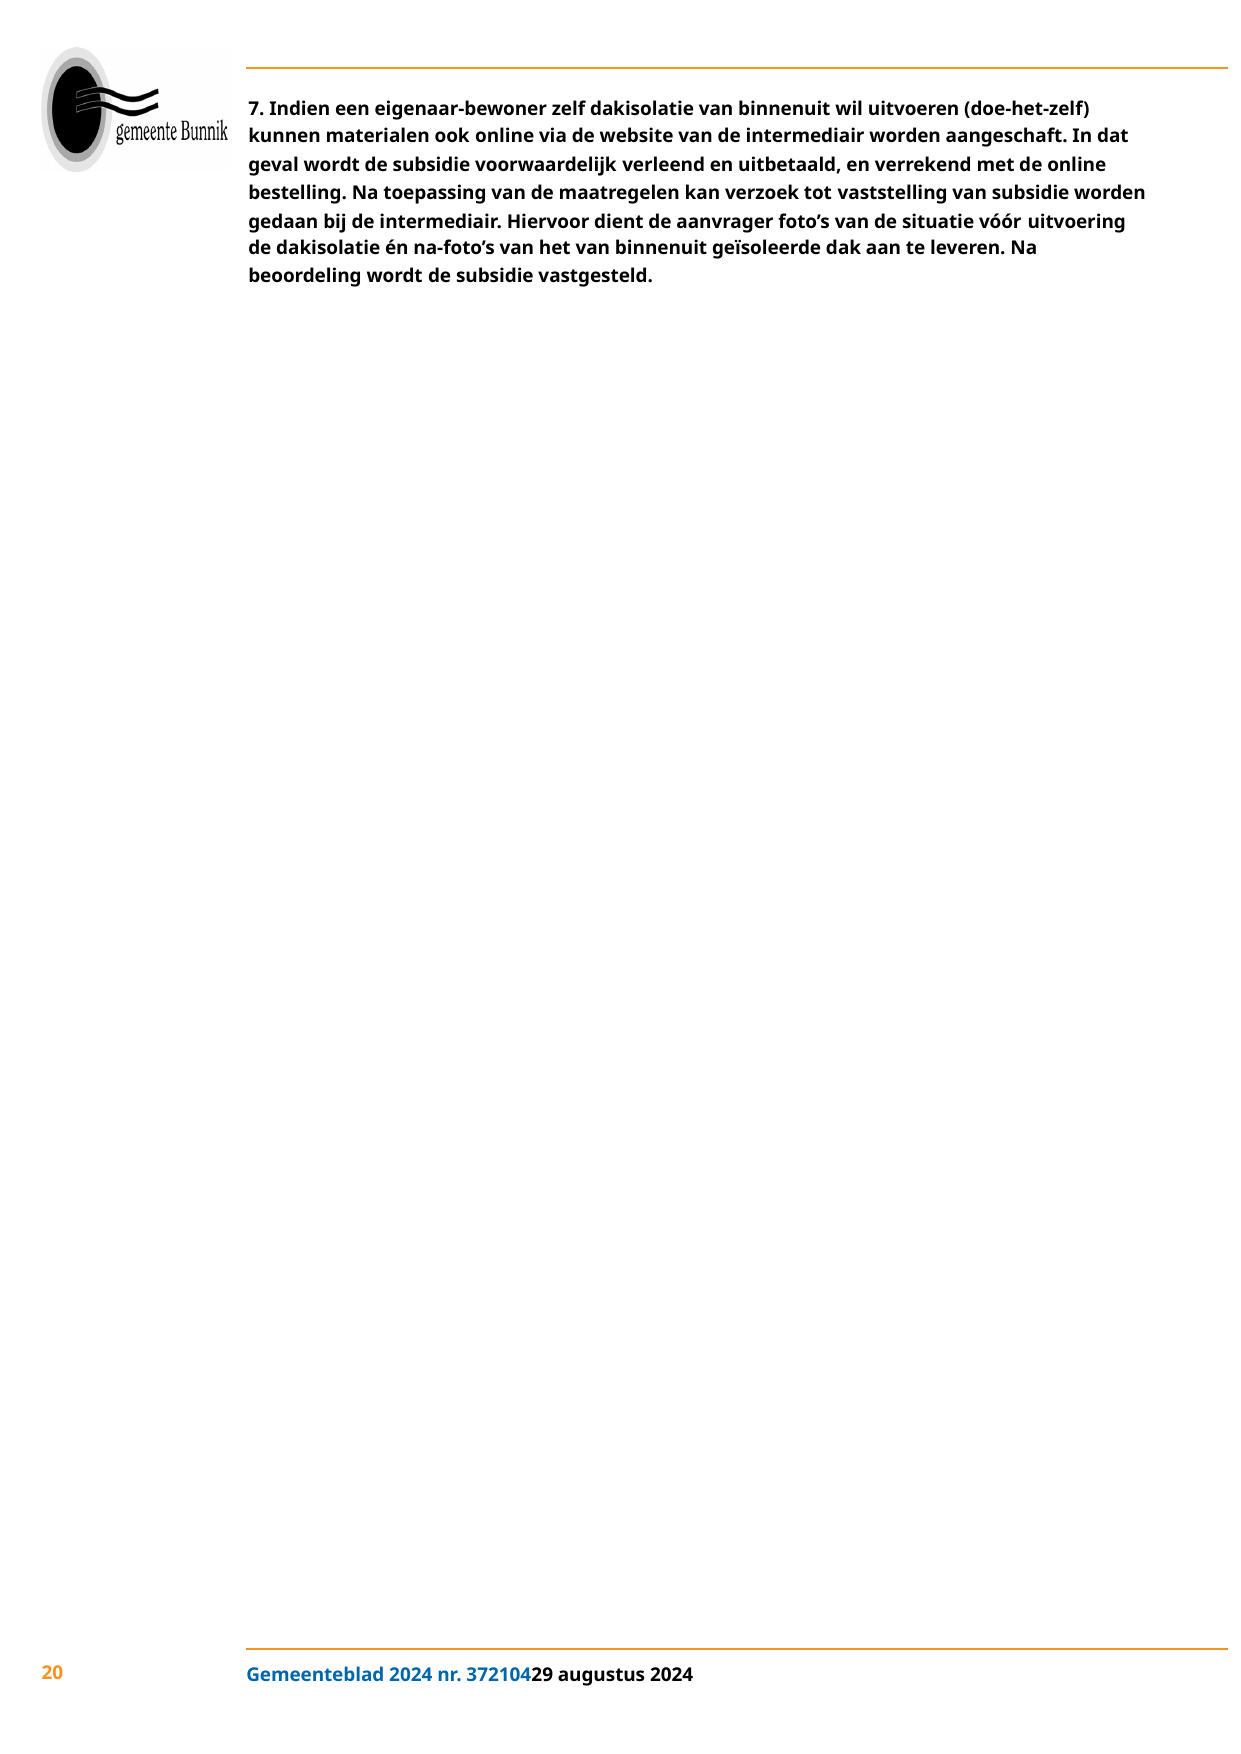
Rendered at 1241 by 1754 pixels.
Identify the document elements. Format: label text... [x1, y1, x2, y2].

text 7. Indien een eigenaar-bewoner zelf dakisolatie van binnenuit wil uitvoeren (doe-het-zelf) kunnen materialen ook online via de website van de intermediair worden aangeschaft. In dat geval wordt de subsidie voorwaardelijk verleend en uitbetaald, en verrekend met de online bestelling. Na toepassing van de maatregelen kan verzoek tot vaststelling van subsidie worden gedaan bij de intermediair. Hiervoor dient de aanvrager foto’s van de situatie vóór uitvoering de dakisolatie én na-foto’s van het van binnenuit geïsoleerde dak aan te leveren. Na beoordeling wordt de subsidie vastgesteld. [248, 95, 1152, 288]
picture [41, 47, 231, 172]
